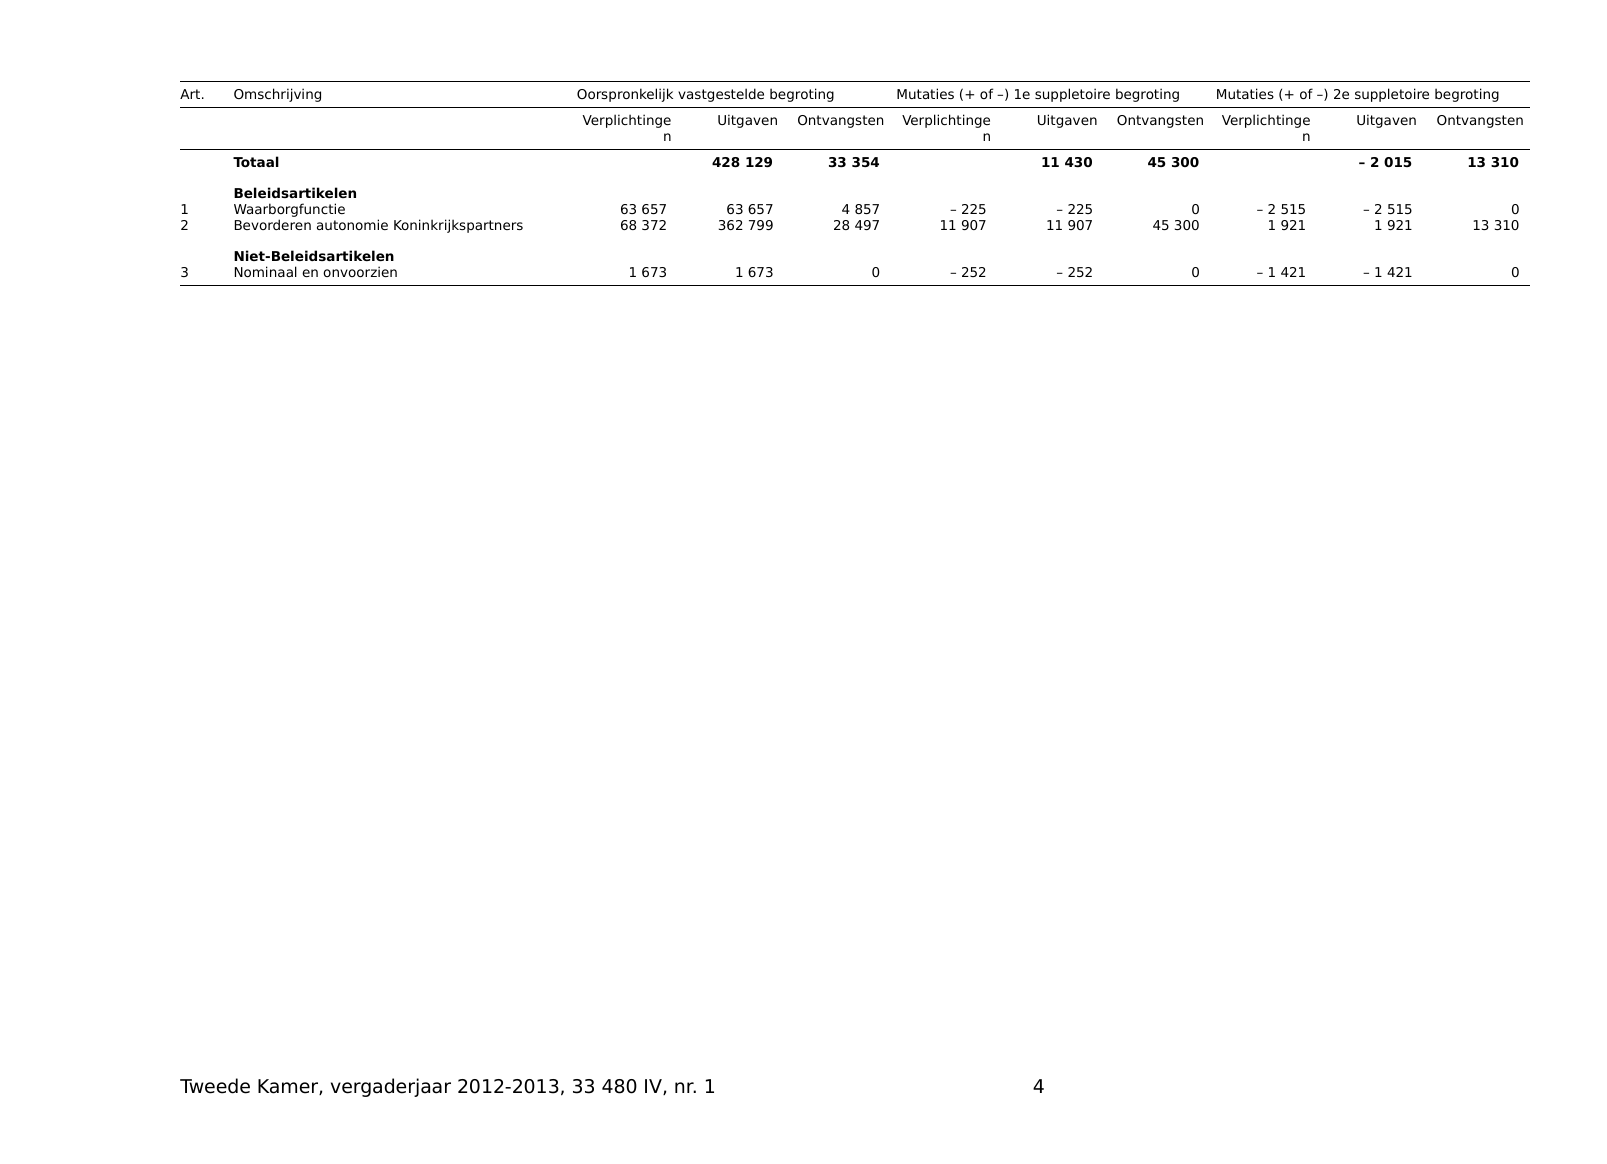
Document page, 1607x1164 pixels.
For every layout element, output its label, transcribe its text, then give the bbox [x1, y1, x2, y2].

table_cell [180, 170, 227, 186]
table_cell [1423, 170, 1529, 186]
table_cell Verplichtingen [1210, 108, 1316, 149]
table_cell 4 857 [784, 202, 890, 218]
table_cell Bevorderen autonomie Koninkrijkspartners [228, 218, 571, 233]
table_cell [677, 186, 784, 202]
table_cell 1 921 [1316, 218, 1423, 233]
table_cell Nominaal en onvoorzien [228, 265, 571, 285]
table_cell [784, 170, 890, 186]
table_cell [677, 233, 784, 249]
table_cell [180, 150, 227, 170]
table_cell – 225 [890, 202, 997, 218]
table_cell 0 [1423, 265, 1529, 285]
table_cell [677, 249, 784, 265]
table_cell 28 497 [784, 218, 890, 233]
table_cell Ontvangsten [784, 108, 890, 149]
table_cell [1423, 233, 1529, 249]
table_cell 13 310 [1423, 150, 1529, 170]
table_cell [1316, 233, 1423, 249]
table_cell [890, 150, 997, 170]
table_cell [677, 170, 784, 186]
table_cell 0 [784, 265, 890, 285]
table_cell – 225 [997, 202, 1103, 218]
table_cell 1 921 [1210, 218, 1316, 233]
table_cell 11 907 [890, 218, 997, 233]
table_cell [997, 186, 1103, 202]
table_cell [228, 108, 571, 149]
table_cell Niet-Beleidsartikelen [228, 249, 571, 265]
table_cell Waarborgfunctie [228, 202, 571, 218]
table_cell Uitgaven [677, 108, 784, 149]
table_cell [784, 186, 890, 202]
table_cell [180, 108, 227, 149]
table_cell – 2 015 [1316, 150, 1423, 170]
table_cell 1 [180, 202, 227, 218]
table_cell Uitgaven [997, 108, 1103, 149]
table_cell – 2 515 [1316, 202, 1423, 218]
table_cell 63 657 [571, 202, 677, 218]
table_cell 1 673 [677, 265, 784, 285]
table_cell [571, 233, 677, 249]
table_cell [571, 249, 677, 265]
table_cell 68 372 [571, 218, 677, 233]
table_cell [1103, 170, 1210, 186]
table_cell 11 430 [997, 150, 1103, 170]
table_cell [784, 249, 890, 265]
table_cell Ontvangsten [1103, 108, 1210, 149]
table_cell – 252 [997, 265, 1103, 285]
table_cell Totaal [228, 150, 571, 170]
table_cell [1210, 170, 1316, 186]
table_cell [571, 186, 677, 202]
table_header Art. [180, 82, 227, 107]
table_cell [1316, 186, 1423, 202]
table_cell 1 673 [571, 265, 677, 285]
table_cell [890, 233, 997, 249]
table_cell [1103, 186, 1210, 202]
table_cell [1103, 249, 1210, 265]
table_cell [890, 186, 997, 202]
table_cell [784, 233, 890, 249]
table_cell [1423, 186, 1529, 202]
table_cell [1316, 170, 1423, 186]
table_cell Beleidsartikelen [228, 186, 571, 202]
table_cell 0 [1103, 265, 1210, 285]
table_cell [180, 186, 227, 202]
table_cell [1423, 249, 1529, 265]
table_cell 13 310 [1423, 218, 1529, 233]
table_cell 0 [1423, 202, 1529, 218]
table_cell 45 300 [1103, 150, 1210, 170]
table_cell – 252 [890, 265, 997, 285]
table_header Mutaties (+ of –) 2e suppletoire begroting [1210, 82, 1529, 107]
table_cell [1210, 249, 1316, 265]
table_cell 3 [180, 265, 227, 285]
table_cell [1103, 233, 1210, 249]
table_cell – 2 515 [1210, 202, 1316, 218]
table_cell [1210, 186, 1316, 202]
table_header Oorspronkelijk vastgestelde begroting [571, 82, 890, 107]
table_header Omschrijving [228, 82, 571, 107]
table_cell [997, 233, 1103, 249]
table_cell [1210, 150, 1316, 170]
table_cell [180, 249, 227, 265]
table_cell [180, 233, 227, 249]
table_cell [1316, 249, 1423, 265]
table_cell – 1 421 [1210, 265, 1316, 285]
table_cell 63 657 [677, 202, 784, 218]
table_cell 33 354 [784, 150, 890, 170]
table_cell [228, 170, 571, 186]
table_header Mutaties (+ of –) 1e suppletoire begroting [890, 82, 1210, 107]
table_cell [571, 150, 677, 170]
table_cell 0 [1103, 202, 1210, 218]
table_cell 428 129 [677, 150, 784, 170]
table_cell Uitgaven [1316, 108, 1423, 149]
table_cell [228, 233, 571, 249]
table_cell 362 799 [677, 218, 784, 233]
table_cell – 1 421 [1316, 265, 1423, 285]
table_cell [890, 249, 997, 265]
table_cell 2 [180, 218, 227, 233]
table_cell 11 907 [997, 218, 1103, 233]
table_cell Verplichtingen [890, 108, 997, 149]
table_cell [1210, 233, 1316, 249]
table_cell [997, 249, 1103, 265]
table_cell Verplichtingen [571, 108, 677, 149]
table_cell [997, 170, 1103, 186]
table_cell [890, 170, 997, 186]
table_cell [571, 170, 677, 186]
table_cell 45 300 [1103, 218, 1210, 233]
table_cell Ontvangsten [1423, 108, 1529, 149]
